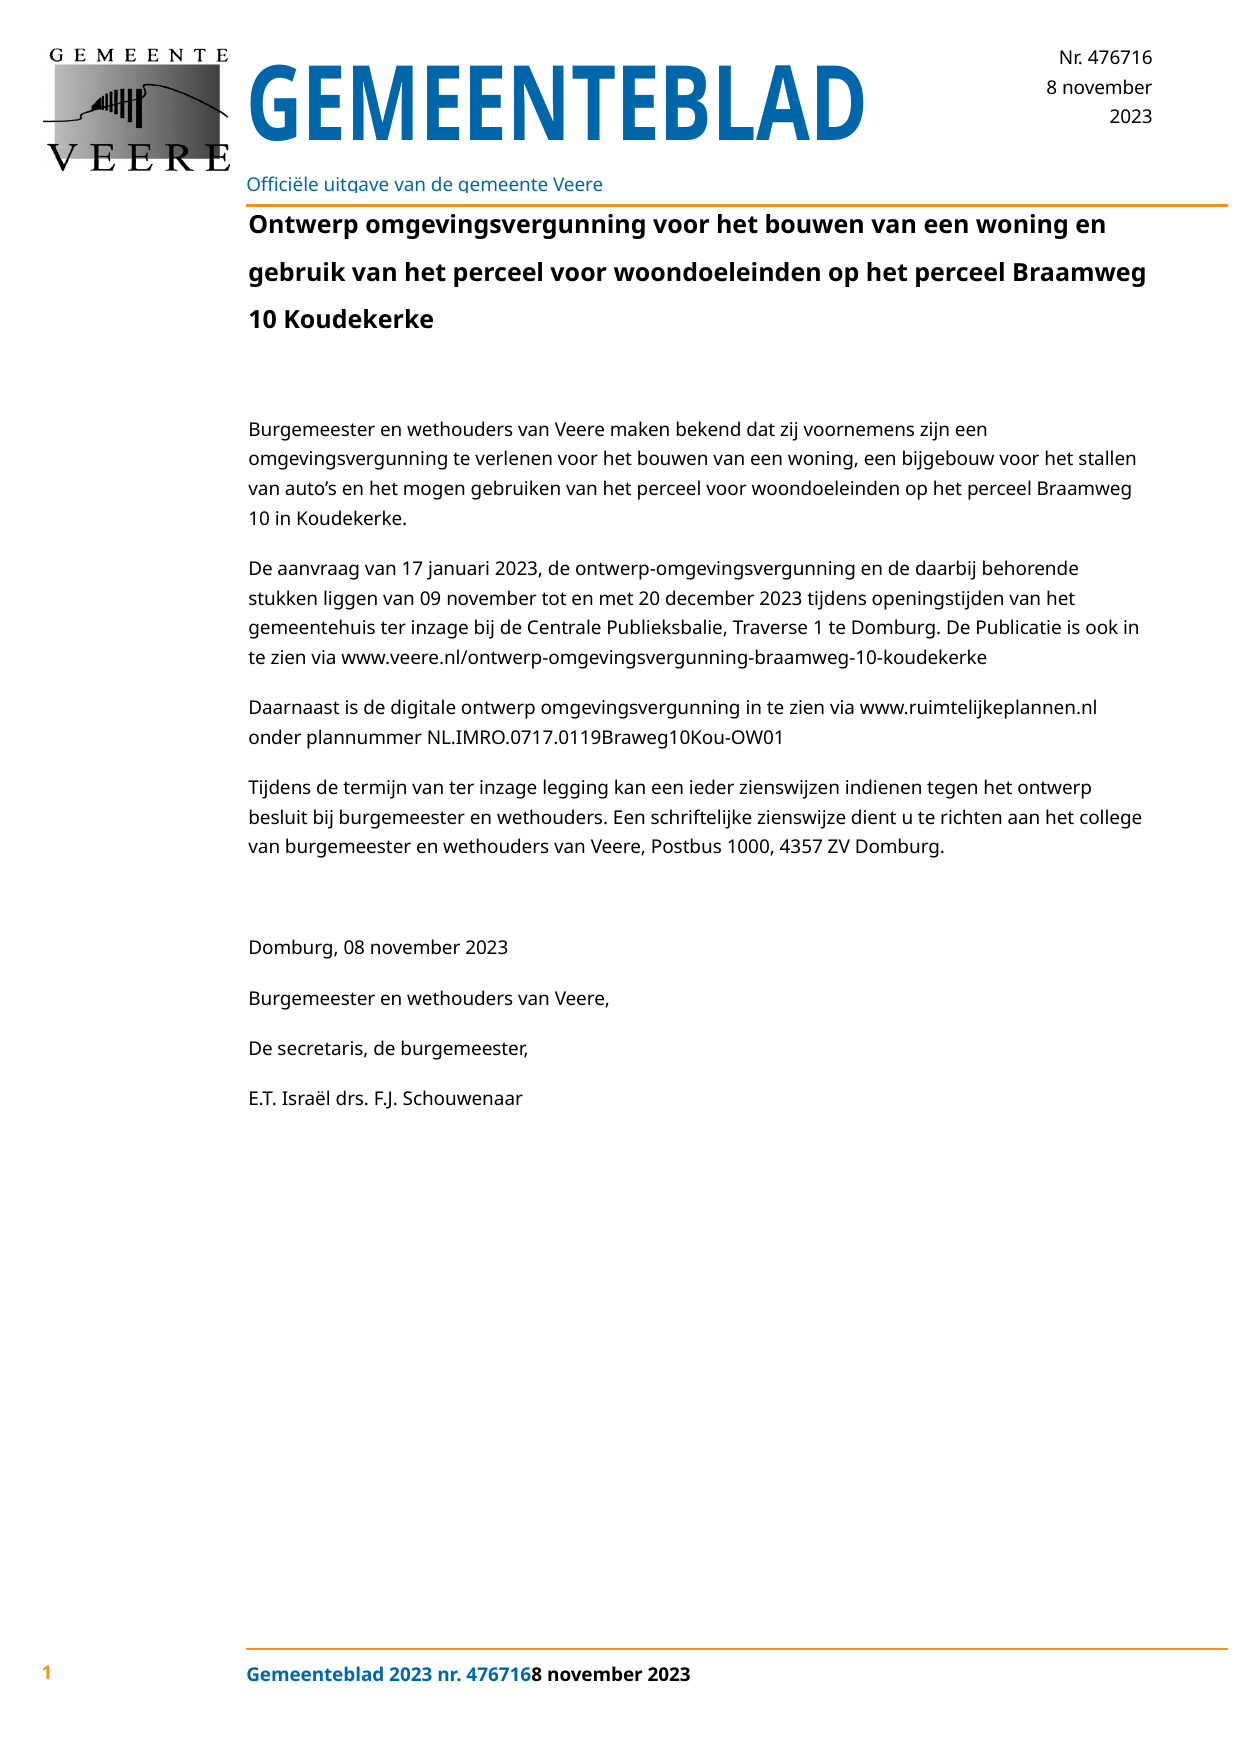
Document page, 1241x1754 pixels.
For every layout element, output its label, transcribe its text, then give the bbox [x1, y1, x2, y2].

text Domburg, 08 november 2023 [248, 934, 1152, 960]
text De secretaris, de burgemeester, [248, 1035, 1152, 1061]
text Tijdens de termijn van ter inzage legging kan een ieder zienswijzen indienen tegen het ontwerp besluit bij burgemeester en wethouders. Een schriftelijke zienswijze dient u te richten aan het college van burgemeester en wethouders van Veere, Postbus 1000, 4357 ZV Domburg. [248, 774, 1152, 859]
text De aanvraag van 17 januari 2023, de ontwerp-omgevingsvergunning en de daarbij behorende stukken liggen van 09 november tot en met 20 december 2023 tijdens openingstijden van het gemeentehuis ter inzage bij de Centrale Publieksbalie, Traverse 1 te Domburg. De Publicatie is ook in te zien via www.veere.nl/ontwerp-omgevingsvergunning-braamweg-10-koudekerke [248, 555, 1152, 669]
text E.T. Israël drs. F.J. Schouwenaar [248, 1086, 1152, 1111]
picture [41, 47, 231, 172]
text Burgemeester en wethouders van Veere maken bekend dat zij voornemens zijn een omgevingsvergunning te verlenen voor het bouwen van een woning, een bijgebouw voor het stallen van auto’s en het mogen gebruiken van het perceel voor woondoeleinden op het perceel Braamweg 10 in Koudekerke. [248, 416, 1152, 530]
text Burgemeester en wethouders van Veere, [248, 985, 1152, 1010]
text Daarnaast is de digitale ontwerp omgevingsvergunning in te zien via www.ruimtelijkeplannen.nl onder plannummer NL.IMRO.0717.0119Braweg10Kou-OW01 [248, 694, 1152, 749]
text Ontwerp omgevingsvergunning voor het bouwen van een woning en gebruik van het perceel voor woondoeleinden op het perceel Braamweg 10 Koudekerke [248, 207, 1152, 336]
